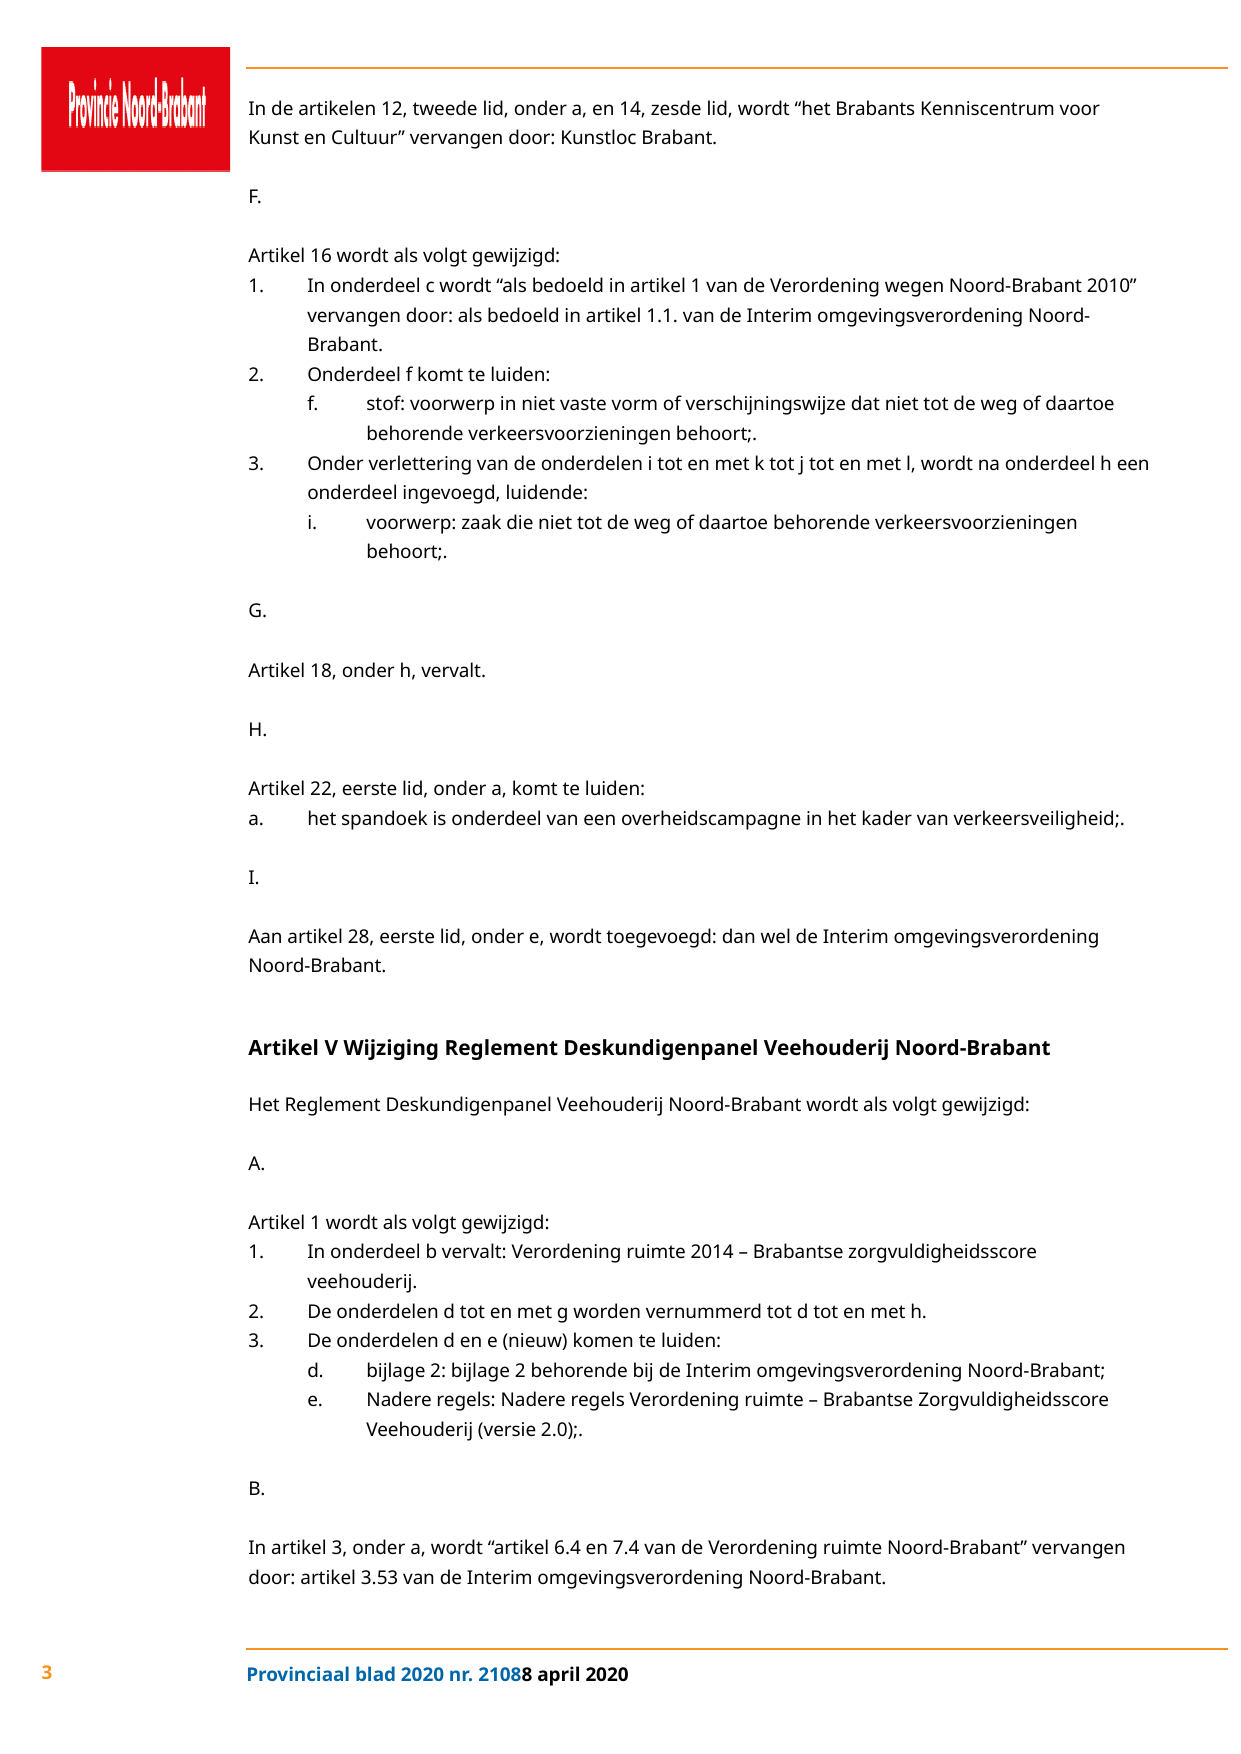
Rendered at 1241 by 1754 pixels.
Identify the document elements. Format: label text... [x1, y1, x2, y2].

text In de artikelen 12, tweede lid, onder a, en 14, zesde lid, wordt “het Brabants Kenniscentrum voor Kunst en Cultuur” vervangen door: Kunstloc Brabant. [248, 95, 1152, 150]
list het spandoek is onderdeel van een overheidscampagne in het kader van verkeersveiligheid;. [248, 805, 1152, 831]
list Onder verlettering van de onderdelen i tot en met k tot j tot en met l, wordt na onderdeel h een onderdeel ingevoegd, luidende: [248, 450, 1152, 505]
text A. [248, 1150, 1152, 1176]
text Aan artikel 28, eerste lid, onder e, wordt toegevoegd: dan wel de Interim omgevingsverordening Noord-Brabant. [248, 923, 1152, 978]
list De onderdelen d tot en met g worden vernummerd tot d tot en met h. [248, 1298, 1152, 1323]
list Nadere regels: Nadere regels Verordening ruimte – Brabantse Zorgvuldigheidsscore Veehouderij (versie 2.0);. [307, 1387, 1152, 1442]
picture [41, 47, 231, 172]
text Artikel 16 wordt als volgt gewijzigd: [248, 243, 1152, 268]
list bijlage 2: bijlage 2 behorende bij de Interim omgevingsverordening Noord-Brabant; [307, 1357, 1152, 1383]
text Het Reglement Deskundigenpanel Veehouderij Noord-Brabant wordt als volgt gewijzigd: [248, 1091, 1152, 1116]
text F. [248, 183, 1152, 209]
text B. [248, 1475, 1152, 1501]
text Artikel 1 wordt als volgt gewijzigd: [248, 1209, 1152, 1235]
text Artikel V Wijziging Reglement Deskundigenpanel Veehouderij Noord-Brabant [248, 1033, 1152, 1061]
list In onderdeel c wordt “als bedoeld in artikel 1 van de Verordening wegen Noord-Brabant 2010” vervangen door: als bedoeld in artikel 1.1. van de Interim omgevingsverordening Noord-Brabant. [248, 272, 1152, 357]
list Onderdeel f komt te luiden: [248, 361, 1152, 387]
text G. [248, 598, 1152, 623]
text In artikel 3, onder a, wordt “artikel 6.4 en 7.4 van de Verordening ruimte Noord-Brabant” vervangen door: artikel 3.53 van de Interim omgevingsverordening Noord-Brabant. [248, 1534, 1152, 1590]
text H. [248, 716, 1152, 742]
text Artikel 18, onder h, vervalt. [248, 657, 1152, 683]
list De onderdelen d en e (nieuw) komen te luiden: [248, 1327, 1152, 1353]
text I. [248, 864, 1152, 890]
list voorwerp: zaak die niet tot de weg of daartoe behorende verkeersvoorzieningen behoort;. [307, 509, 1152, 564]
text Artikel 22, eerste lid, onder a, komt te luiden: [248, 775, 1152, 801]
list stof: voorwerp in niet vaste vorm of verschijningswijze dat niet tot de weg of daartoe behorende verkeersvoorzieningen behoort;. [307, 391, 1152, 446]
list In onderdeel b vervalt: Verordening ruimte 2014 – Brabantse zorgvuldigheidsscore veehouderij. [248, 1239, 1152, 1294]
